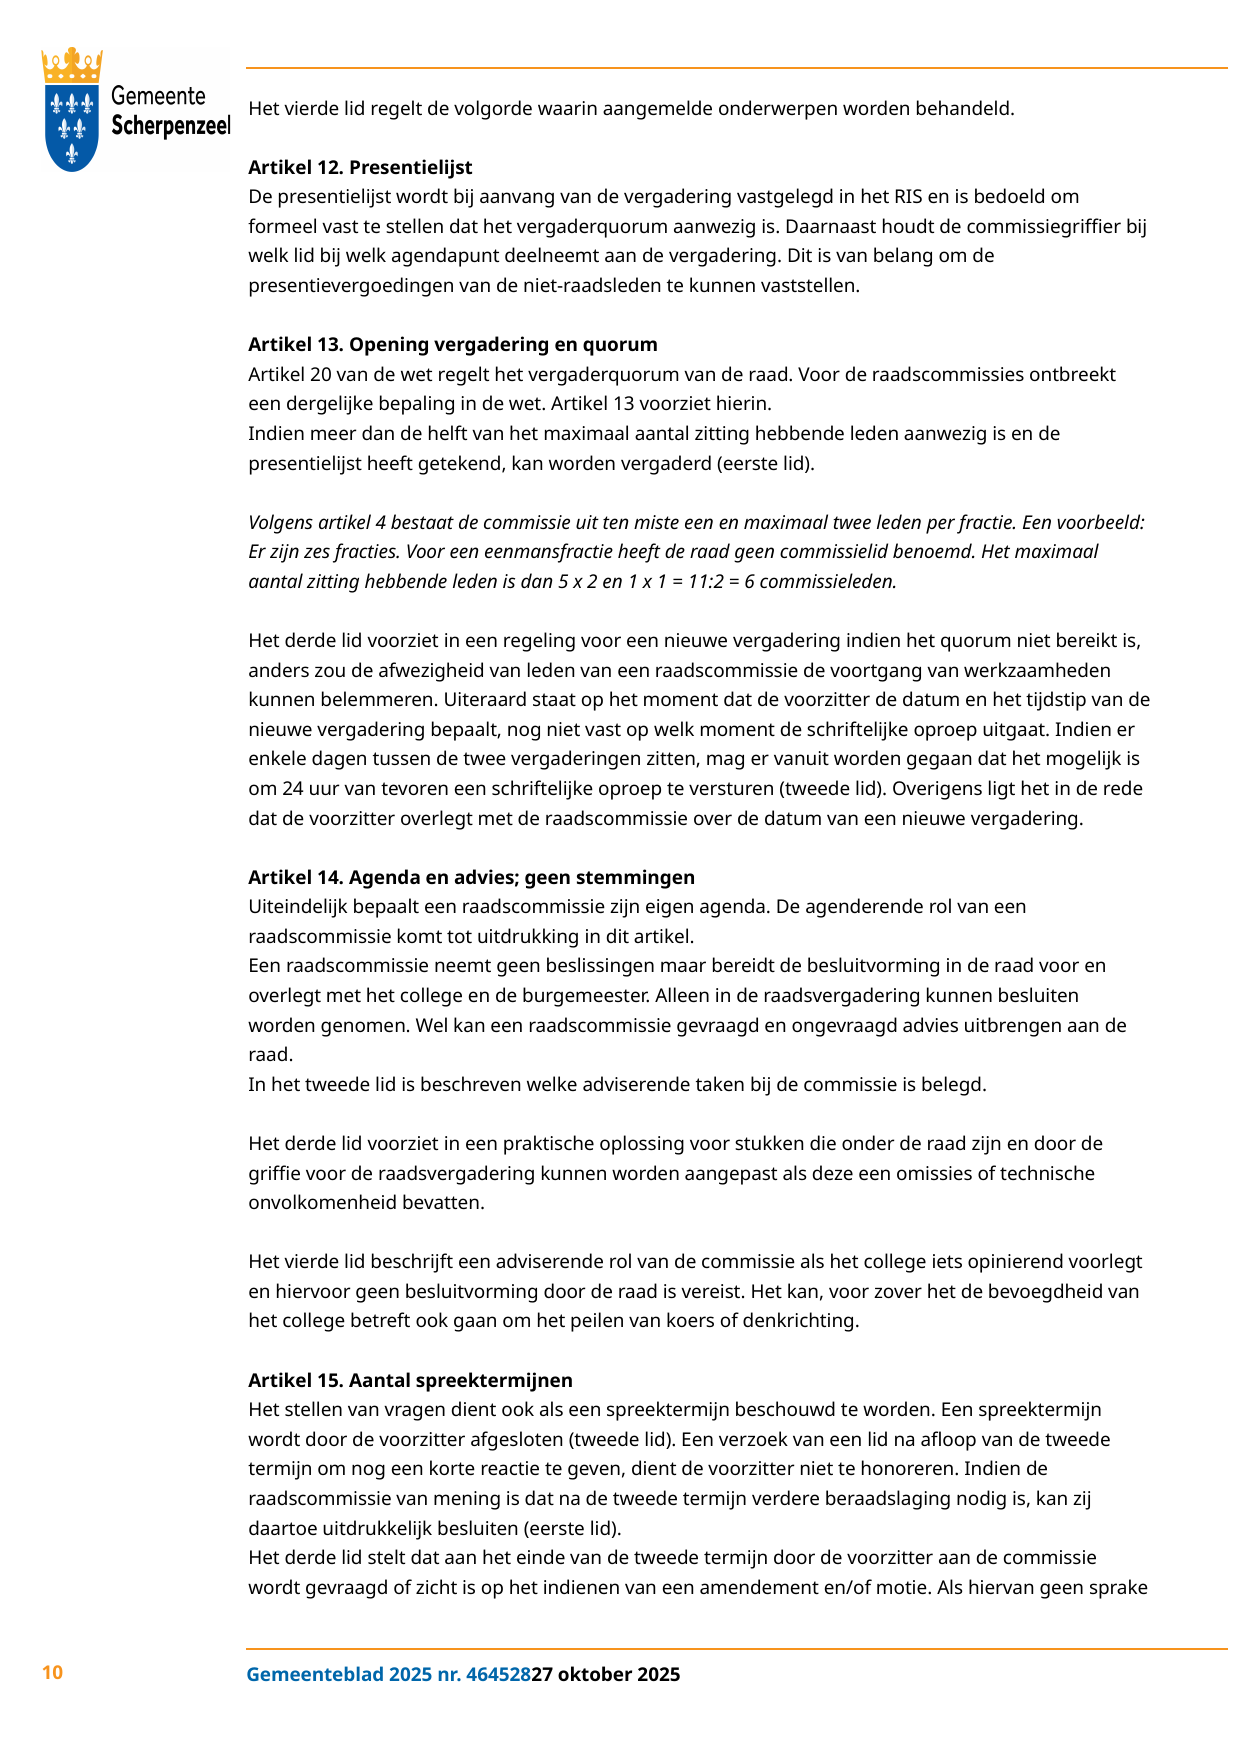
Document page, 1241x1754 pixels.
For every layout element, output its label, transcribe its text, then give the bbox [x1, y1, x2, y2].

text Uiteindelijk bepaalt een raadscommissie zijn eigen agenda. De agenderende rol van een raadscommissie komt tot uitdrukking in dit artikel. [248, 893, 1152, 949]
text De presentielijst wordt bij aanvang van de vergadering vastgelegd in het RIS en is bedoeld om formeel vast te stellen dat het vergaderquorum aanwezig is. Daarnaast houdt de commissiegriffier bij welk lid bij welk agendapunt deelneemt aan de vergadering. Dit is van belang om de presentievergoedingen van de niet-raadsleden te kunnen vaststellen. [248, 183, 1152, 298]
text Artikel 14. Agenda en advies; geen stemmingen [248, 864, 1152, 890]
text Het vierde lid beschrijft een adviserende rol van de commissie als het college iets opinierend voorlegt en hiervoor geen besluitvorming door de raad is vereist. Het kan, voor zover het de bevoegdheid van het college betreft ook gaan om het peilen van koers of denkrichting. [248, 1248, 1152, 1333]
text In het tweede lid is beschreven welke adviserende taken bij de commissie is belegd. [248, 1071, 1152, 1097]
picture [41, 47, 231, 172]
text Volgens artikel 4 bestaat de commissie uit ten miste een en maximaal twee leden per fractie. Een voorbeeld: Er zijn zes fracties. Voor een eenmansfractie heeft de raad geen commissielid benoemd. Het maximaal aantal zitting hebbende leden is dan 5 x 2 en 1 x 1 = 11:2 = 6 commissieleden. [248, 509, 1152, 594]
text Het vierde lid regelt de volgorde waarin aangemelde onderwerpen worden behandeld. [248, 95, 1152, 121]
text Een raadscommissie neemt geen beslissingen maar bereidt de besluitvorming in de raad voor en overlegt met het college en de burgemeester. Alleen in de raadsvergadering kunnen besluiten worden genomen. Wel kan een raadscommissie gevraagd en ongevraagd advies uitbrengen aan de raad. [248, 953, 1152, 1067]
text Het derde lid voorziet in een regeling voor een nieuwe vergadering indien het quorum niet bereikt is, anders zou de afwezigheid van leden van een raadscommissie de voortgang van werkzaamheden kunnen belemmeren. Uiteraard staat op het moment dat de voorzitter de datum en het tijdstip van de nieuwe vergadering bepaalt, nog niet vast op welk moment de schriftelijke oproep uitgaat. Indien er enkele dagen tussen de twee vergaderingen zitten, mag er vanuit worden gegaan dat het mogelijk is om 24 uur van tevoren een schriftelijke oproep te versturen (tweede lid). Overigens ligt het in de rede dat de voorzitter overlegt met de raadscommissie over de datum van een nieuwe vergadering. [248, 627, 1152, 831]
text Artikel 12. Presentielijst [248, 154, 1152, 180]
text Indien meer dan de helft van het maximaal aantal zitting hebbende leden aanwezig is en de presentielijst heeft getekend, kan worden vergaderd (eerste lid). [248, 420, 1152, 476]
text Artikel 15. Aantal spreektermijnen [248, 1367, 1152, 1393]
text Artikel 20 van de wet regelt het vergaderquorum van de raad. Voor de raadscommissies ontbreekt een dergelijke bepaling in de wet. Artikel 13 voorziet hierin. [248, 361, 1152, 416]
text Het derde lid voorziet in een praktische oplossing voor stukken die onder de raad zijn en door de griffie voor de raadsvergadering kunnen worden aangepast als deze een omissies of technische onvolkomenheid bevatten. [248, 1130, 1152, 1215]
text Het stellen van vragen dient ook als een spreektermijn beschouwd te worden. Een spreektermijn wordt door de voorzitter afgesloten (tweede lid). Een verzoek van een lid na afloop van de tweede termijn om nog een korte reactie te geven, dient de voorzitter niet te honoreren. Indien de raadscommissie van mening is dat na de tweede termijn verdere beraadslaging nodig is, kan zij daartoe uitdrukkelijk besluiten (eerste lid). [248, 1396, 1152, 1541]
text Artikel 13. Opening vergadering en quorum [248, 331, 1152, 357]
text Het derde lid stelt dat aan het einde van de tweede termijn door de voorzitter aan de commissie wordt gevraagd of zicht is op het indienen van een amendement en/of motie. Als hiervan geen sprake [248, 1544, 1152, 1600]
